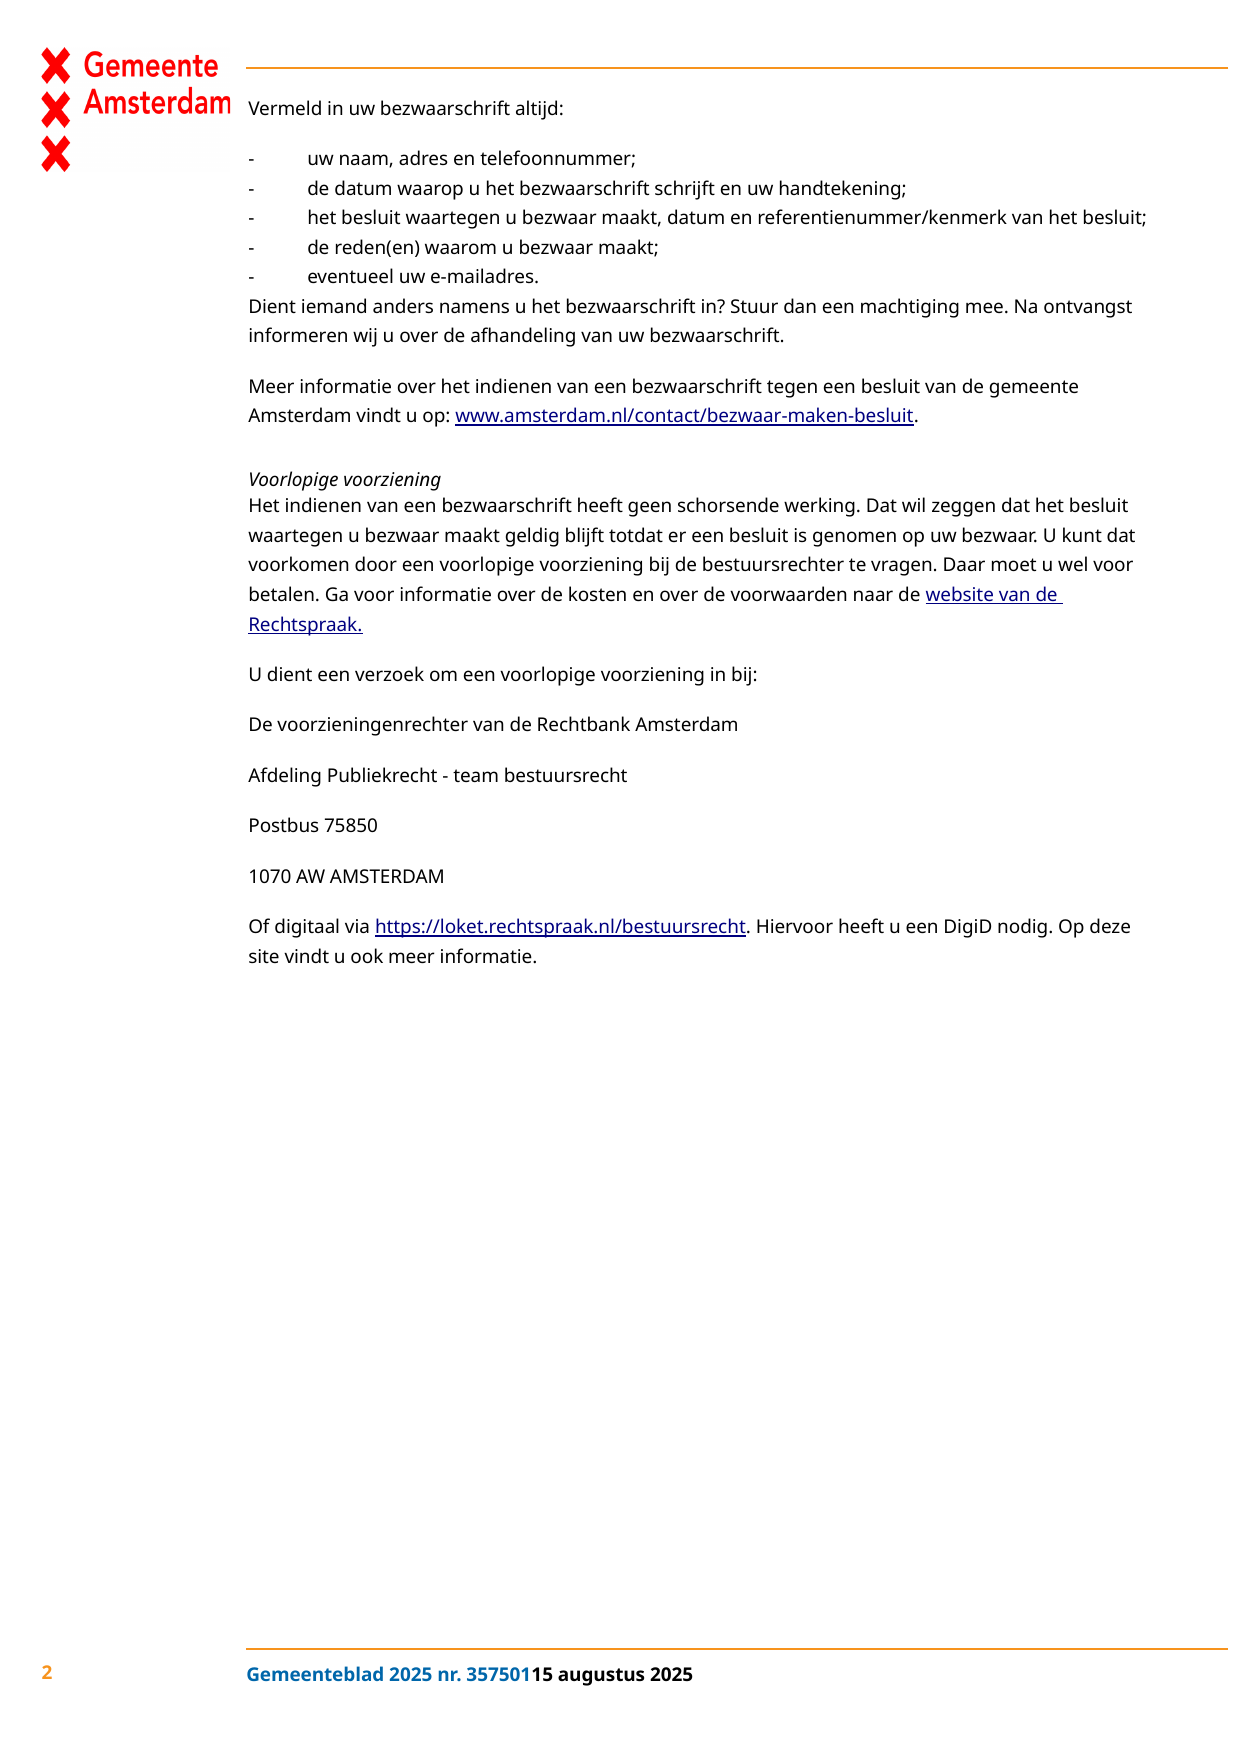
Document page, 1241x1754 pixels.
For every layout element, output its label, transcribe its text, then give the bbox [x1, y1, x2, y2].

text Postbus 75850 [248, 812, 1152, 838]
list eventueel uw e-mailadres. [248, 263, 1152, 289]
list uw naam, adres en telefoonnummer; [248, 145, 1152, 171]
picture [41, 47, 231, 172]
text Afdeling Publiekrecht - team bestuursrecht [248, 762, 1152, 788]
text De voorzieningenrechter van de Rechtbank Amsterdam [248, 712, 1152, 737]
text Of digitaal via https://loket.rechtspraak.nl/bestuursrecht. Hiervoor heeft u een DigiD nodig. Op deze site vindt u ook meer informatie. [248, 913, 1152, 968]
text Dient iemand anders namens u het bezwaarschrift in? Stuur dan een machtiging mee. Na ontvangst informeren wij u over de afhandeling van uw bezwaarschrift. [248, 293, 1152, 348]
text Meer informatie over het indienen van een bezwaarschrift tegen een besluit van de gemeente Amsterdam vindt u op: www.amsterdam.nl/contact/bezwaar-maken-besluit. [248, 373, 1152, 428]
text U dient een verzoek om een voorlopige voorziening in bij: [248, 661, 1152, 687]
text 1070 AW AMSTERDAM [248, 863, 1152, 888]
list de datum waarop u het bezwaarschrift schrijft en uw handtekening; [248, 175, 1152, 201]
text Vermeld in uw bezwaarschrift altijd: [248, 95, 1152, 121]
text Voorlopige voorziening [248, 467, 1152, 492]
text Het indienen van een bezwaarschrift heeft geen schorsende werking. Dat wil zeggen dat het besluit waartegen u bezwaar maakt geldig blijft totdat er een besluit is genomen op uw bezwaar. U kunt dat voorkomen door een voorlopige voorziening bij de bestuursrechter te vragen. Daar moet u wel voor betalen. Ga voor informatie over de kosten en over de voorwaarden naar de website van de Rechtspraak. [248, 492, 1152, 636]
list de reden(en) waarom u bezwaar maakt; [248, 234, 1152, 260]
list het besluit waartegen u bezwaar maakt, datum en referentienummer/kenmerk van het besluit; [248, 204, 1152, 230]
